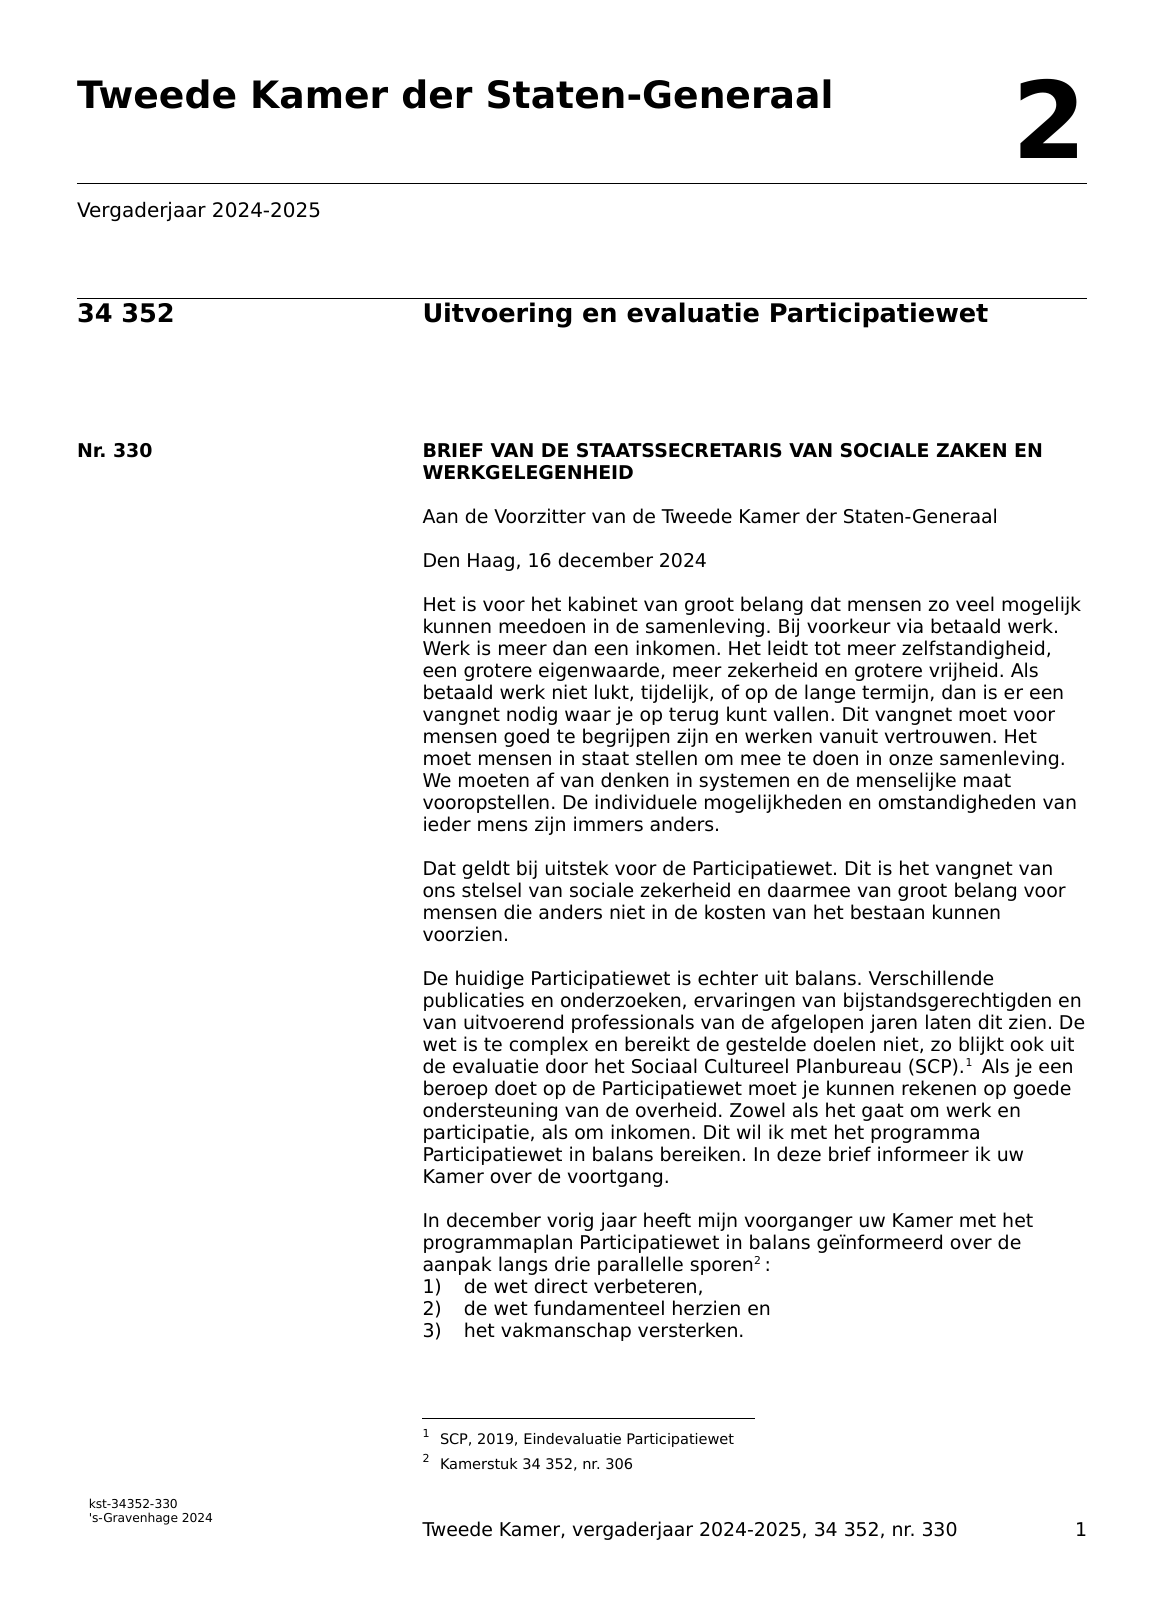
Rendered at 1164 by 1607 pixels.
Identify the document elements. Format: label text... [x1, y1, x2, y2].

subtitle Nr. 330 BRIEF VAN DE STAATSSECRETARIS VAN SOCIALE ZAKEN EN WERKGELEGENHEID [77, 440, 1087, 484]
text Kamerstuk 34 352, nr. 306 [422, 1452, 1087, 1474]
text Het is voor het kabinet van groot belang dat mensen zo veel mogelijk kunnen meedoen in de samenleving. Bij voorkeur via betaald werk. Werk is meer dan een inkomen. Het leidt tot meer zelfstandigheid, een grotere eigenwaarde, meer zekerheid en grotere vrijheid. Als betaald werk niet lukt, tijdelijk, of op de lange termijn, dan is er een vangnet nodig waar je op terug kunt vallen. Dit vangnet moet voor mensen goed te begrijpen zijn en werken vanuit vertrouwen. Het moet mensen in staat stellen om mee te doen in onze samenleving. We moeten af van denken in systemen en de menselijke maat vooropstellen. De individuele mogelijkheden en omstandigheden van ieder mens zijn immers anders. [422, 594, 1087, 836]
text SCP, 2019, Eindevaluatie Participatiewet [422, 1427, 1087, 1449]
table_cell Vergaderjaar 2024-2025 [77, 184, 1087, 298]
text Dat geldt bij uitstek voor de Participatiewet. Dit is het vangnet van ons stelsel van sociale zekerheid en daarmee van groot belang voor mensen die anders niet in de kosten van het bestaan kunnen voorzien. [422, 858, 1087, 946]
text 1) de wet direct verbeteren, [422, 1276, 1087, 1298]
text In december vorig jaar heeft mijn voorganger uw Kamer met het programmaplan Participatiewet in balans geïnformeerd over de aanpak langs drie parallelle sporen: [422, 1210, 1087, 1276]
text 3) het vakmanschap versterken. [422, 1320, 1087, 1342]
text kst-34352-330 [88, 1497, 323, 1511]
table_header 2 [886, 59, 1087, 183]
table_header Tweede Kamer der Staten-Generaal [77, 59, 886, 183]
subtitle 34 352 Uitvoering en evaluatie Participatiewet [77, 299, 1087, 329]
text De huidige Participatiewet is echter uit balans. Verschillende publicaties en onderzoeken, ervaringen van bijstandsgerechtigden en van uitvoerend professionals van de afgelopen jaren laten dit zien. De wet is te complex en bereikt de gestelde doelen niet, zo blijkt ook uit de evaluatie door het Sociaal Cultureel Planbureau (SCP). Als je een beroep doet op de Participatiewet moet je kunnen rekenen op goede ondersteuning van de overheid. Zowel als het gaat om werk en participatie, als om inkomen. Dit wil ik met het programma Participatiewet in balans bereiken. In deze brief informeer ik uw Kamer over de voortgang. [422, 968, 1087, 1188]
text 's-Gravenhage 2024 [88, 1511, 323, 1525]
text Den Haag, 16 december 2024 [422, 550, 1087, 572]
text 2) de wet fundamenteel herzien en [422, 1298, 1087, 1320]
text Aan de Voorzitter van de Tweede Kamer der Staten-Generaal [422, 506, 1087, 528]
